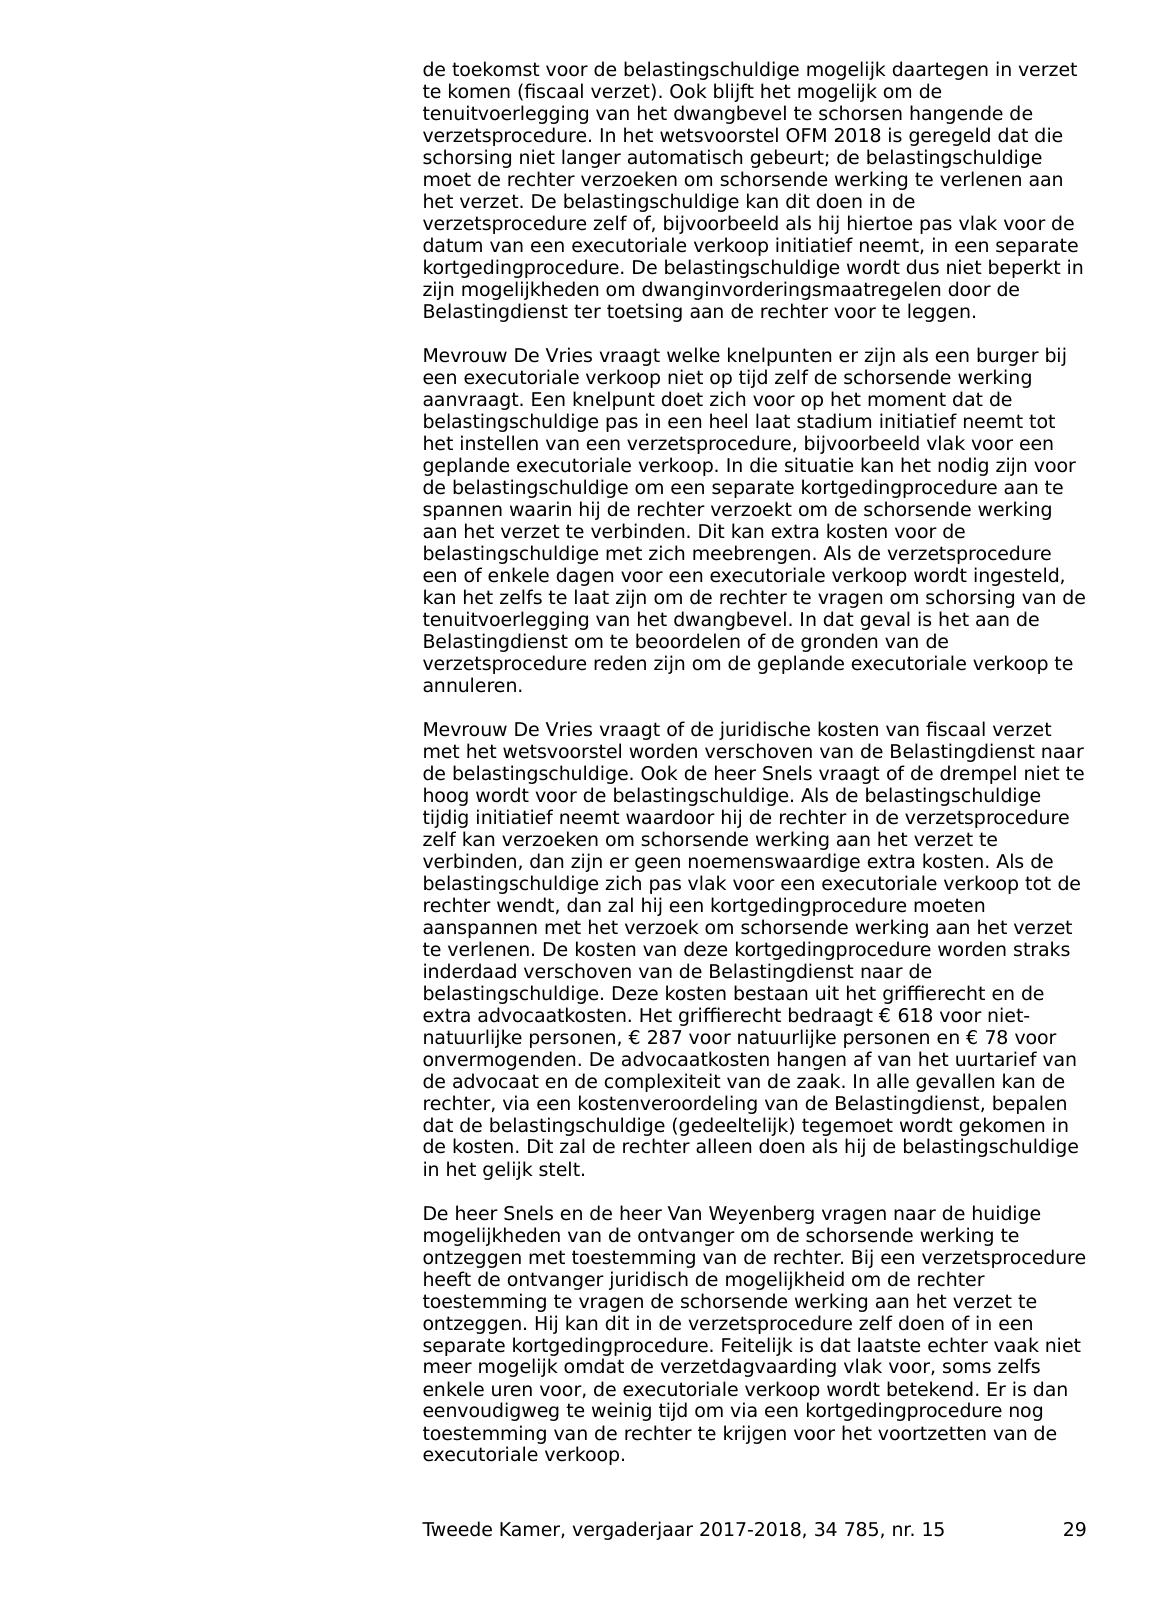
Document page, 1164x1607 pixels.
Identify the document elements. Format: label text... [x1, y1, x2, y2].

text de toekomst voor de belastingschuldige mogelijk daartegen in verzet te komen (fiscaal verzet). Ook blijft het mogelijk om de tenuitvoerlegging van het dwangbevel te schorsen hangende de verzetsprocedure. In het wetsvoorstel OFM 2018 is geregeld dat die schorsing niet langer automatisch gebeurt; de belastingschuldige moet de rechter verzoeken om schorsende werking te verlenen aan het verzet. De belastingschuldige kan dit doen in de verzetsprocedure zelf of, bijvoorbeeld als hij hiertoe pas vlak voor de datum van een executoriale verkoop initiatief neemt, in een separate kortgedingprocedure. De belastingschuldige wordt dus niet beperkt in zijn mogelijkheden om dwanginvorderingsmaatregelen door de Belastingdienst ter toetsing aan de rechter voor te leggen. [422, 59, 1087, 323]
text Mevrouw De Vries vraagt welke knelpunten er zijn als een burger bij een executoriale verkoop niet op tijd zelf de schorsende werking aanvraagt. Een knelpunt doet zich voor op het moment dat de belastingschuldige pas in een heel laat stadium initiatief neemt tot het instellen van een verzetsprocedure, bijvoorbeeld vlak voor een geplande executoriale verkoop. In die situatie kan het nodig zijn voor de belastingschuldige om een separate kortgedingprocedure aan te spannen waarin hij de rechter verzoekt om de schorsende werking aan het verzet te verbinden. Dit kan extra kosten voor de belastingschuldige met zich meebrengen. Als de verzetsprocedure een of enkele dagen voor een executoriale verkoop wordt ingesteld, kan het zelfs te laat zijn om de rechter te vragen om schorsing van de tenuitvoerlegging van het dwangbevel. In dat geval is het aan de Belastingdienst om te beoordelen of de gronden van de verzetsprocedure reden zijn om de geplande executoriale verkoop te annuleren. [422, 345, 1087, 697]
text De heer Snels en de heer Van Weyenberg vragen naar de huidige mogelijkheden van de ontvanger om de schorsende werking te ontzeggen met toestemming van de rechter. Bij een verzetsprocedure heeft de ontvanger juridisch de mogelijkheid om de rechter toestemming te vragen de schorsende werking aan het verzet te ontzeggen. Hij kan dit in de verzetsprocedure zelf doen of in een separate kortgedingprocedure. Feitelijk is dat laatste echter vaak niet meer mogelijk omdat de verzetdagvaarding vlak voor, soms zelfs enkele uren voor, de executoriale verkoop wordt betekend. Er is dan eenvoudigweg te weinig tijd om via een kortgedingprocedure nog toestemming van de rechter te krijgen voor het voortzetten van de executoriale verkoop. [422, 1203, 1087, 1466]
text Mevrouw De Vries vraagt of de juridische kosten van fiscaal verzet met het wetsvoorstel worden verschoven van de Belastingdienst naar de belastingschuldige. Ook de heer Snels vraagt of de drempel niet te hoog wordt voor de belastingschuldige. Als de belastingschuldige tijdig initiatief neemt waardoor hij de rechter in de verzetsprocedure zelf kan verzoeken om schorsende werking aan het verzet te verbinden, dan zijn er geen noemenswaardige extra kosten. Als de belastingschuldige zich pas vlak voor een executoriale verkoop tot de rechter wendt, dan zal hij een kortgedingprocedure moeten aanspannen met het verzoek om schorsende werking aan het verzet te verlenen. De kosten van deze kortgedingprocedure worden straks inderdaad verschoven van de Belastingdienst naar de belastingschuldige. Deze kosten bestaan uit het griffierecht en de extra advocaatkosten. Het griffierecht bedraagt € 618 voor niet-natuurlijke personen, € 287 voor natuurlijke personen en € 78 voor onvermogenden. De advocaatkosten hangen af van het uurtarief van de advocaat en de complexiteit van de zaak. In alle gevallen kan de rechter, via een kostenveroordeling van de Belastingdienst, bepalen dat de belastingschuldige (gedeeltelijk) tegemoet wordt gekomen in de kosten. Dit zal de rechter alleen doen als hij de belastingschuldige in het gelijk stelt. [422, 719, 1087, 1180]
